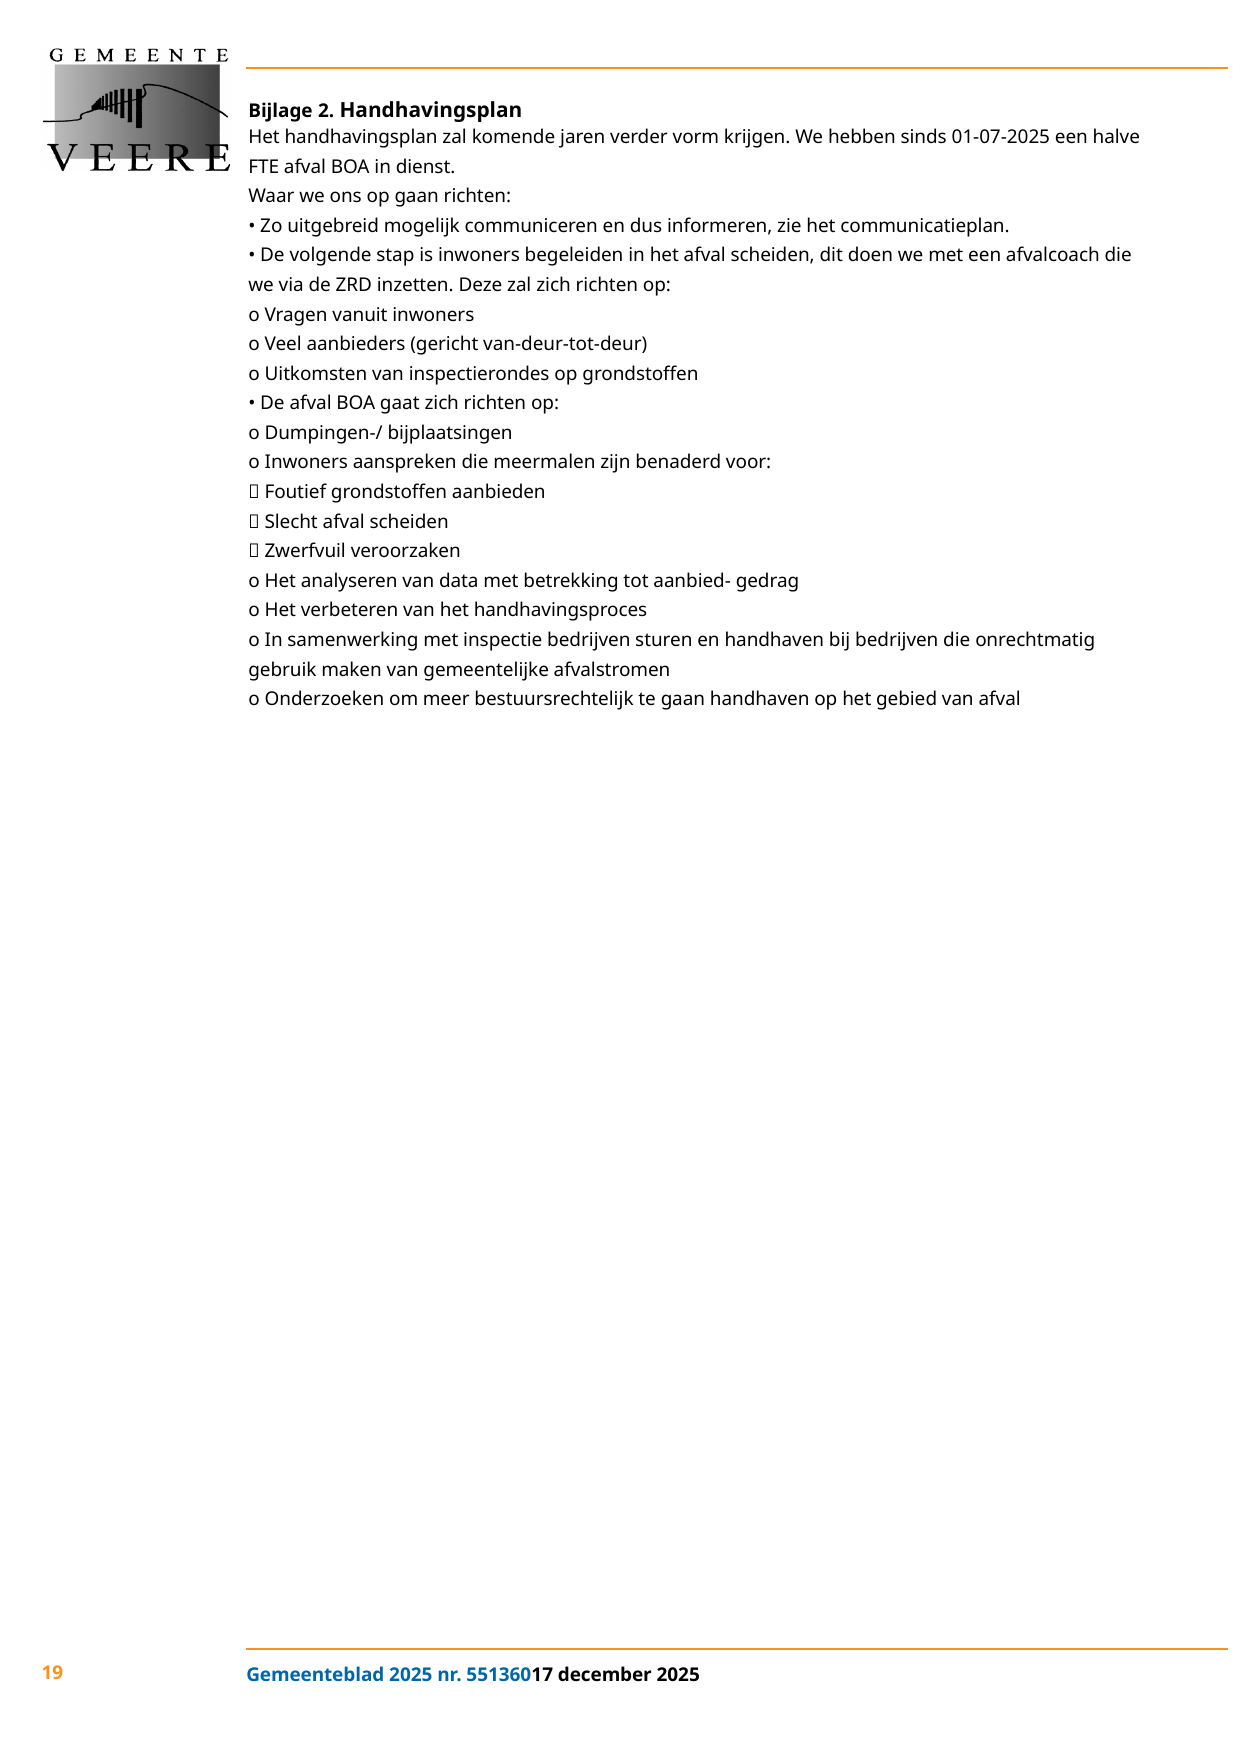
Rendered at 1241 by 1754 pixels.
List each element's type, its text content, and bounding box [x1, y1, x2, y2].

text o Het verbeteren van het handhavingsproces [248, 597, 1152, 622]
text o Veel aanbieders (gericht van-deur-tot-deur) [248, 330, 1152, 356]
text • De afval BOA gaat zich richten op: [248, 389, 1152, 415]
text  Zwerfvuil veroorzaken [248, 537, 1152, 563]
text o Onderzoeken om meer bestuursrechtelijk te gaan handhaven op het gebied van afval [248, 685, 1152, 711]
picture [41, 47, 231, 172]
text o Uitkomsten van inspectierondes op grondstoffen [248, 360, 1152, 386]
text o Inwoners aanspreken die meermalen zijn benaderd voor: [248, 449, 1152, 474]
text  Slecht afval scheiden [248, 508, 1152, 534]
text Waar we ons op gaan richten: [248, 182, 1152, 208]
text o In samenwerking met inspectie bedrijven sturen en handhaven bij bedrijven die onrechtmatig gebruik maken van gemeentelijke afvalstromen [248, 626, 1152, 682]
text o Dumpingen-/ bijplaatsingen [248, 419, 1152, 445]
text Het handhavingsplan zal komende jaren verder vorm krijgen. We hebben sinds 01-07-2025 een halve FTE afval BOA in dienst. [248, 123, 1152, 179]
text o Vragen vanuit inwoners [248, 301, 1152, 327]
text  Foutief grondstoffen aanbieden [248, 478, 1152, 504]
text • Zo uitgebreid mogelijk communiceren en dus informeren, zie het communicatieplan. [248, 212, 1152, 238]
text Bijlage 2. Handhavingsplan [248, 95, 1152, 123]
text • De volgende stap is inwoners begeleiden in het afval scheiden, dit doen we met een afvalcoach die we via de ZRD inzetten. Deze zal zich richten op: [248, 242, 1152, 297]
text o Het analyseren van data met betrekking tot aanbied- gedrag [248, 567, 1152, 593]
